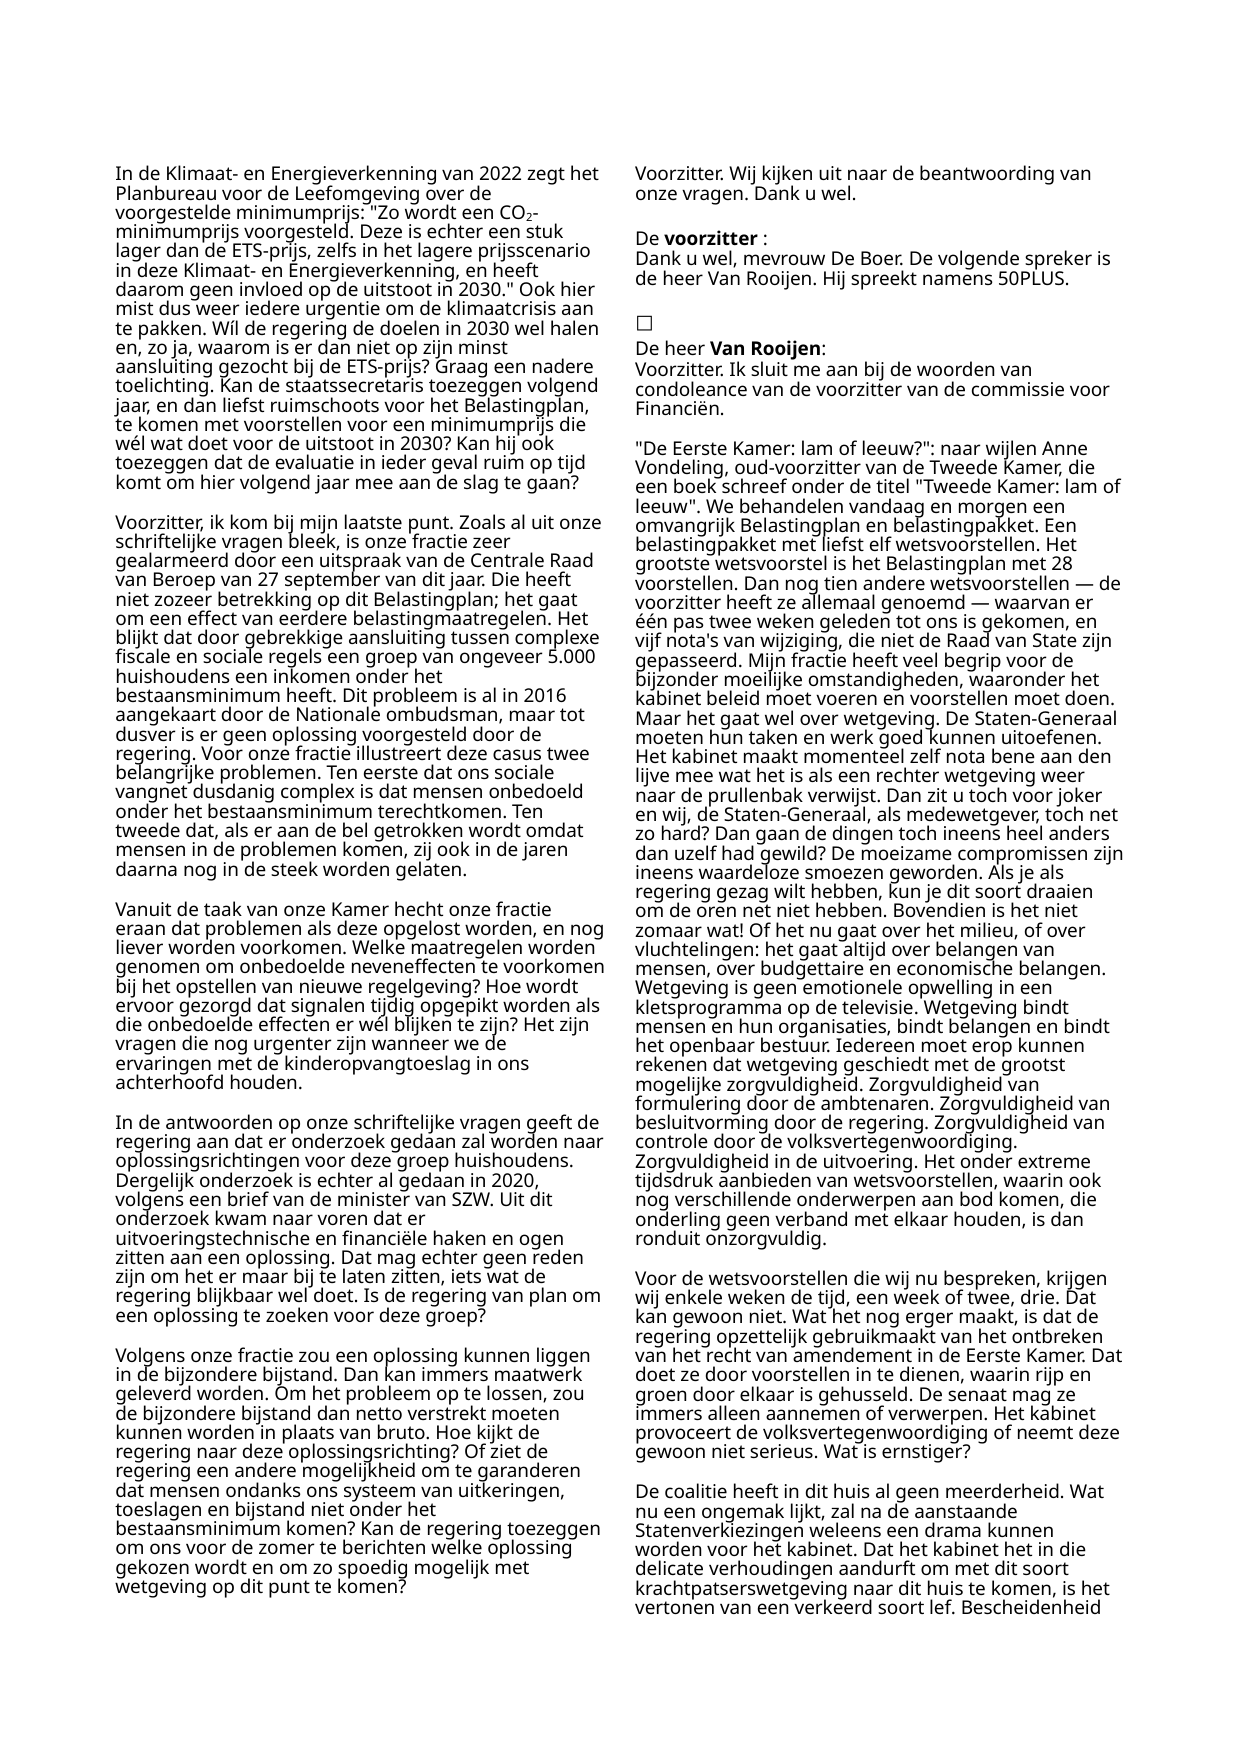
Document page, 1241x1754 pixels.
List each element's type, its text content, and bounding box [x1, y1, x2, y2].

text In de Klimaat- en Energieverkenning van 2022 zegt het Planbureau voor de Leefomgeving over de voorgestelde minimumprijs: "Zo wordt een CO2-minimumprijs voorgesteld. Deze is echter een stuk lager dan de ETS-prijs, zelfs in het lagere prijsscenario in deze Klimaat- en Energieverkenning, en heeft daarom geen invloed op de uitstoot in 2030." Ook hier mist dus weer iedere urgentie om de klimaatcrisis aan te pakken. Wíl de regering de doelen in 2030 wel halen en, zo ja, waarom is er dan niet op zijn minst aansluiting gezocht bij de ETS-prijs? Graag een nadere toelichting. Kan de staatssecretaris toezeggen volgend jaar, en dan liefst ruimschoots voor het Belastingplan, te komen met voorstellen voor een minimumprijs die wél wat doet voor de uitstoot in 2030? Kan hij ook toezeggen dat de evaluatie in ieder geval ruim op tijd komt om hier volgend jaar mee aan de slag te gaan? [115, 165, 605, 493]
text "De Eerste Kamer: lam of leeuw?": naar wijlen Anne Vondeling, oud-voorzitter van de Tweede Kamer, die een boek schreef onder de titel "Tweede Kamer: lam of leeuw". We behandelen vandaag en morgen een omvangrijk Belastingplan en belastingpakket. Een belastingpakket met liefst elf wetsvoorstellen. Het grootste wetsvoorstel is het Belastingplan met 28 voorstellen. Dan nog tien andere wetsvoorstellen — de voorzitter heeft ze allemaal genoemd — waarvan er één pas twee weken geleden tot ons is gekomen, en vijf nota's van wijziging, die niet de Raad van State zijn gepasseerd. Mijn fractie heeft veel begrip voor de bijzonder moeilijke omstandigheden, waaronder het kabinet beleid moet voeren en voorstellen moet doen. Maar het gaat wel over wetgeving. De Staten-Generaal moeten hun taken en werk goed kunnen uitoefenen. Het kabinet maakt momenteel zelf nota bene aan den lijve mee wat het is als een rechter wetgeving weer naar de prullenbak verwijst. Dan zit u toch voor joker en wij, de Staten-Generaal, als medewetgever, toch net zo hard? Dan gaan de dingen toch ineens heel anders dan uzelf had gewild? De moeizame compromissen zijn ineens waardeloze smoezen geworden. Als je als regering gezag wilt hebben, kun je dit soort draaien om de oren net niet hebben. Bovendien is het niet zomaar wat! Of het nu gaat over het milieu, of over vluchtelingen: het gaat altijd over belangen van mensen, over budgettaire en economische belangen. Wetgeving is geen emotionele opwelling in een kletsprogramma op de televisie. Wetgeving bindt mensen en hun organisaties, bindt belangen en bindt het openbaar bestuur. Iedereen moet erop kunnen rekenen dat wetgeving geschiedt met de grootst mogelijke zorgvuldigheid. Zorgvuldigheid van formulering door de ambtenaren. Zorgvuldigheid van besluitvorming door de regering. Zorgvuldigheid van controle door de volksvertegenwoordiging. Zorgvuldigheid in de uitvoering. Het onder extreme tijdsdruk aanbieden van wetsvoorstellen, waarin ook nog verschillende onderwerpen aan bod komen, die onderling geen verband met elkaar houden, is dan ronduit onzorgvuldig. [635, 440, 1125, 1249]
text De coalitie heeft in dit huis al geen meerderheid. Wat nu een ongemak lijkt, zal na de aanstaande Statenverkiezingen weleens een drama kunnen worden voor het kabinet. Dat het kabinet het in die delicate verhoudingen aandurft om met dit soort krachtpatserswetgeving naar dit huis te komen, is het vertonen van een verkeerd soort lef. Bescheidenheid [635, 1483, 1125, 1618]
text De heer Van Rooijen: [635, 336, 1125, 361]
text Voorzitter. Wij kijken uit naar de beantwoording van onze vragen. Dank u wel. [635, 165, 1125, 204]
text Voor de wetsvoorstellen die wij nu bespreken, krijgen wij enkele weken de tijd, een week of twee, drie. Dat kan gewoon niet. Wat het nog erger maakt, is dat de regering opzettelijk gebruikmaakt van het ontbreken van het recht van amendement in de Eerste Kamer. Dat doet ze door voorstellen in te dienen, waarin rijp en groen door elkaar is gehusseld. De senaat mag ze immers alleen aannemen of verwerpen. Het kabinet provoceert de volksvertegenwoordiging of neemt deze gewoon niet serieus. Wat is ernstiger? [635, 1270, 1125, 1463]
text ⬜ [635, 310, 1125, 336]
text De voorzitter : [635, 225, 1125, 250]
text In de antwoorden op onze schriftelijke vragen geeft de regering aan dat er onderzoek gedaan zal worden naar oplossingsrichtingen voor deze groep huishoudens. Dergelijk onderzoek is echter al gedaan in 2020, volgens een brief van de minister van SZW. Uit dit onderzoek kwam naar voren dat er uitvoeringstechnische en financiële haken en ogen zitten aan een oplossing. Dat mag echter geen reden zijn om het er maar bij te laten zitten, iets wat de regering blijkbaar wel doet. Is de regering van plan om een oplossing te zoeken voor deze groep? [115, 1114, 605, 1326]
text Voorzitter, ik kom bij mijn laatste punt. Zoals al uit onze schriftelijke vragen bleek, is onze fractie zeer gealarmeerd door een uitspraak van de Centrale Raad van Beroep van 27 september van dit jaar. Die heeft niet zozeer betrekking op dit Belastingplan; het gaat om een effect van eerdere belastingmaatregelen. Het blijkt dat door gebrekkige aansluiting tussen complexe fiscale en sociale regels een groep van ongeveer 5.000 huishoudens een inkomen onder het bestaansminimum heeft. Dit probleem is al in 2016 aangekaart door de Nationale ombudsman, maar tot dusver is er geen oplossing voorgesteld door de regering. Voor onze fractie illustreert deze casus twee belangrijke problemen. Ten eerste dat ons sociale vangnet dusdanig complex is dat mensen onbedoeld onder het bestaansminimum terechtkomen. Ten tweede dat, als er aan de bel getrokken wordt omdat mensen in de problemen komen, zij ook in de jaren daarna nog in de steek worden gelaten. [115, 514, 605, 880]
text Volgens onze fractie zou een oplossing kunnen liggen in de bijzondere bijstand. Dan kan immers maatwerk geleverd worden. Om het probleem op te lossen, zou de bijzondere bijstand dan netto verstrekt moeten kunnen worden in plaats van bruto. Hoe kijkt de regering naar deze oplossingsrichting? Of ziet de regering een andere mogelijkheid om te garanderen dat mensen ondanks ons systeem van uitkeringen, toeslagen en bijstand niet onder het bestaansminimum komen? Kan de regering toezeggen om ons voor de zomer te berichten welke oplossing gekozen wordt en om zo spoedig mogelijk met wetgeving op dit punt te komen? [115, 1347, 605, 1597]
text Dank u wel, mevrouw De Boer. De volgende spreker is de heer Van Rooijen. Hij spreekt namens 50PLUS. [635, 250, 1125, 289]
text Voorzitter. Ik sluit me aan bij de woorden van condoleance van de voorzitter van de commissie voor Financiën. [635, 361, 1125, 419]
text Vanuit de taak van onze Kamer hecht onze fractie eraan dat problemen als deze opgelost worden, en nog liever worden voorkomen. Welke maatregelen worden genomen om onbedoelde neveneffecten te voorkomen bij het opstellen van nieuwe regelgeving? Hoe wordt ervoor gezorgd dat signalen tijdig opgepikt worden als die onbedoelde effecten er wél blijken te zijn? Het zijn vragen die nog urgenter zijn wanneer we de ervaringen met de kinderopvangtoeslag in ons achterhoofd houden. [115, 901, 605, 1093]
